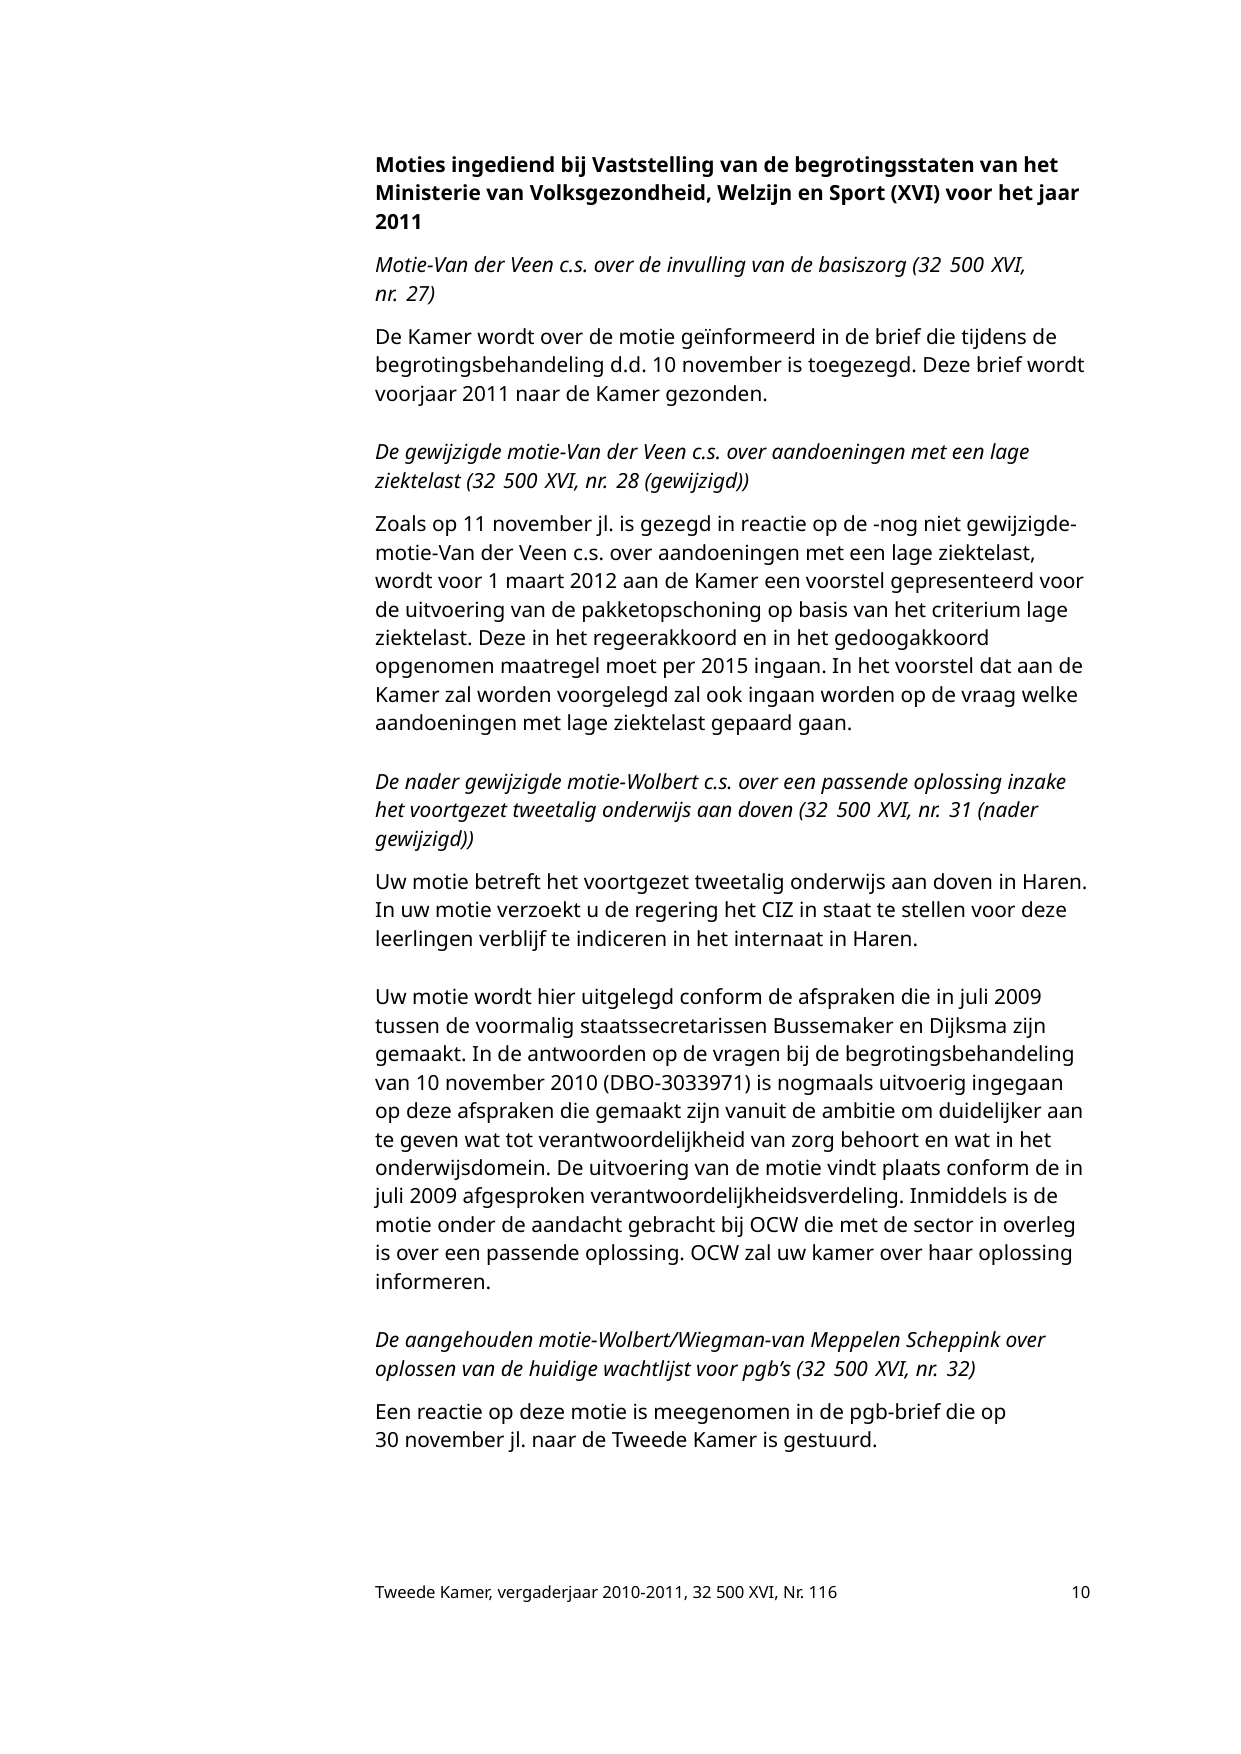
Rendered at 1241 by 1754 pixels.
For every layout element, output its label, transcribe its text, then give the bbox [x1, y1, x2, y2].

text Motie-Van der Veen c.s. over de invulling van de basiszorg (32 500 XVI, nr. 27) [375, 250, 1090, 307]
text Zoals op 11 november jl. is gezegd in reactie op de -nog niet gewijzigde- motie-Van der Veen c.s. over aandoeningen met een lage ziektelast, wordt voor 1 maart 2012 aan de Kamer een voorstel gepresenteerd voor de uitvoering van de pakketopschoning op basis van het criterium lage ziektelast. Deze in het regeerakkoord en in het gedoogakkoord opgenomen maatregel moet per 2015 ingaan. In het voorstel dat aan de Kamer zal worden voorgelegd zal ook ingaan worden op de vraag welke aandoeningen met lage ziektelast gepaard gaan. [375, 509, 1090, 737]
text De gewijzigde motie-Van der Veen c.s. over aandoeningen met een lage ziektelast (32 500 XVI, nr. 28 (gewijzigd)) [375, 437, 1090, 494]
text Een reactie op deze motie is meegenomen in de pgb-brief die op 30 november jl. naar de Tweede Kamer is gestuurd. [375, 1397, 1090, 1454]
text Uw motie wordt hier uitgelegd conform de afspraken die in juli 2009 tussen de voormalig staatssecretarissen Bussemaker en Dijksma zijn gemaakt. In de antwoorden op de vragen bij de begrotingsbehandeling van 10 november 2010 (DBO-3033971) is nogmaals uitvoerig ingegaan op deze afspraken die gemaakt zijn vanuit de ambitie om duidelijker aan te geven wat tot verantwoordelijkheid van zorg behoort en wat in het onderwijsdomein. De uitvoering van de motie vindt plaats conform de in juli 2009 afgesproken verantwoordelijkheidsverdeling. Inmiddels is de motie onder de aandacht gebracht bij OCW die met de sector in overleg is over een passende oplossing. OCW zal uw kamer over haar oplossing informeren. [375, 982, 1090, 1295]
text De Kamer wordt over de motie geïnformeerd in de brief die tijdens de begrotingsbehandeling d.d. 10 november is toegezegd. Deze brief wordt voorjaar 2011 naar de Kamer gezonden. [375, 322, 1090, 407]
text Uw motie betreft het voortgezet tweetalig onderwijs aan doven in Haren. In uw motie verzoekt u de regering het CIZ in staat te stellen voor deze leerlingen verblijf te indiceren in het internaat in Haren. [375, 867, 1090, 952]
text De aangehouden motie-Wolbert/Wiegman-van Meppelen Scheppink over oplossen van de huidige wachtlijst voor pgb’s (32 500 XVI, nr. 32) [375, 1325, 1090, 1382]
text Moties ingediend bij Vaststelling van de begrotingsstaten van het Ministerie van Volksgezondheid, Welzijn en Sport (XVI) voor het jaar 2011 [375, 150, 1090, 235]
text De nader gewijzigde motie-Wolbert c.s. over een passende oplossing inzake het voortgezet tweetalig onderwijs aan doven (32 500 XVI, nr. 31 (nader gewijzigd)) [375, 767, 1090, 852]
